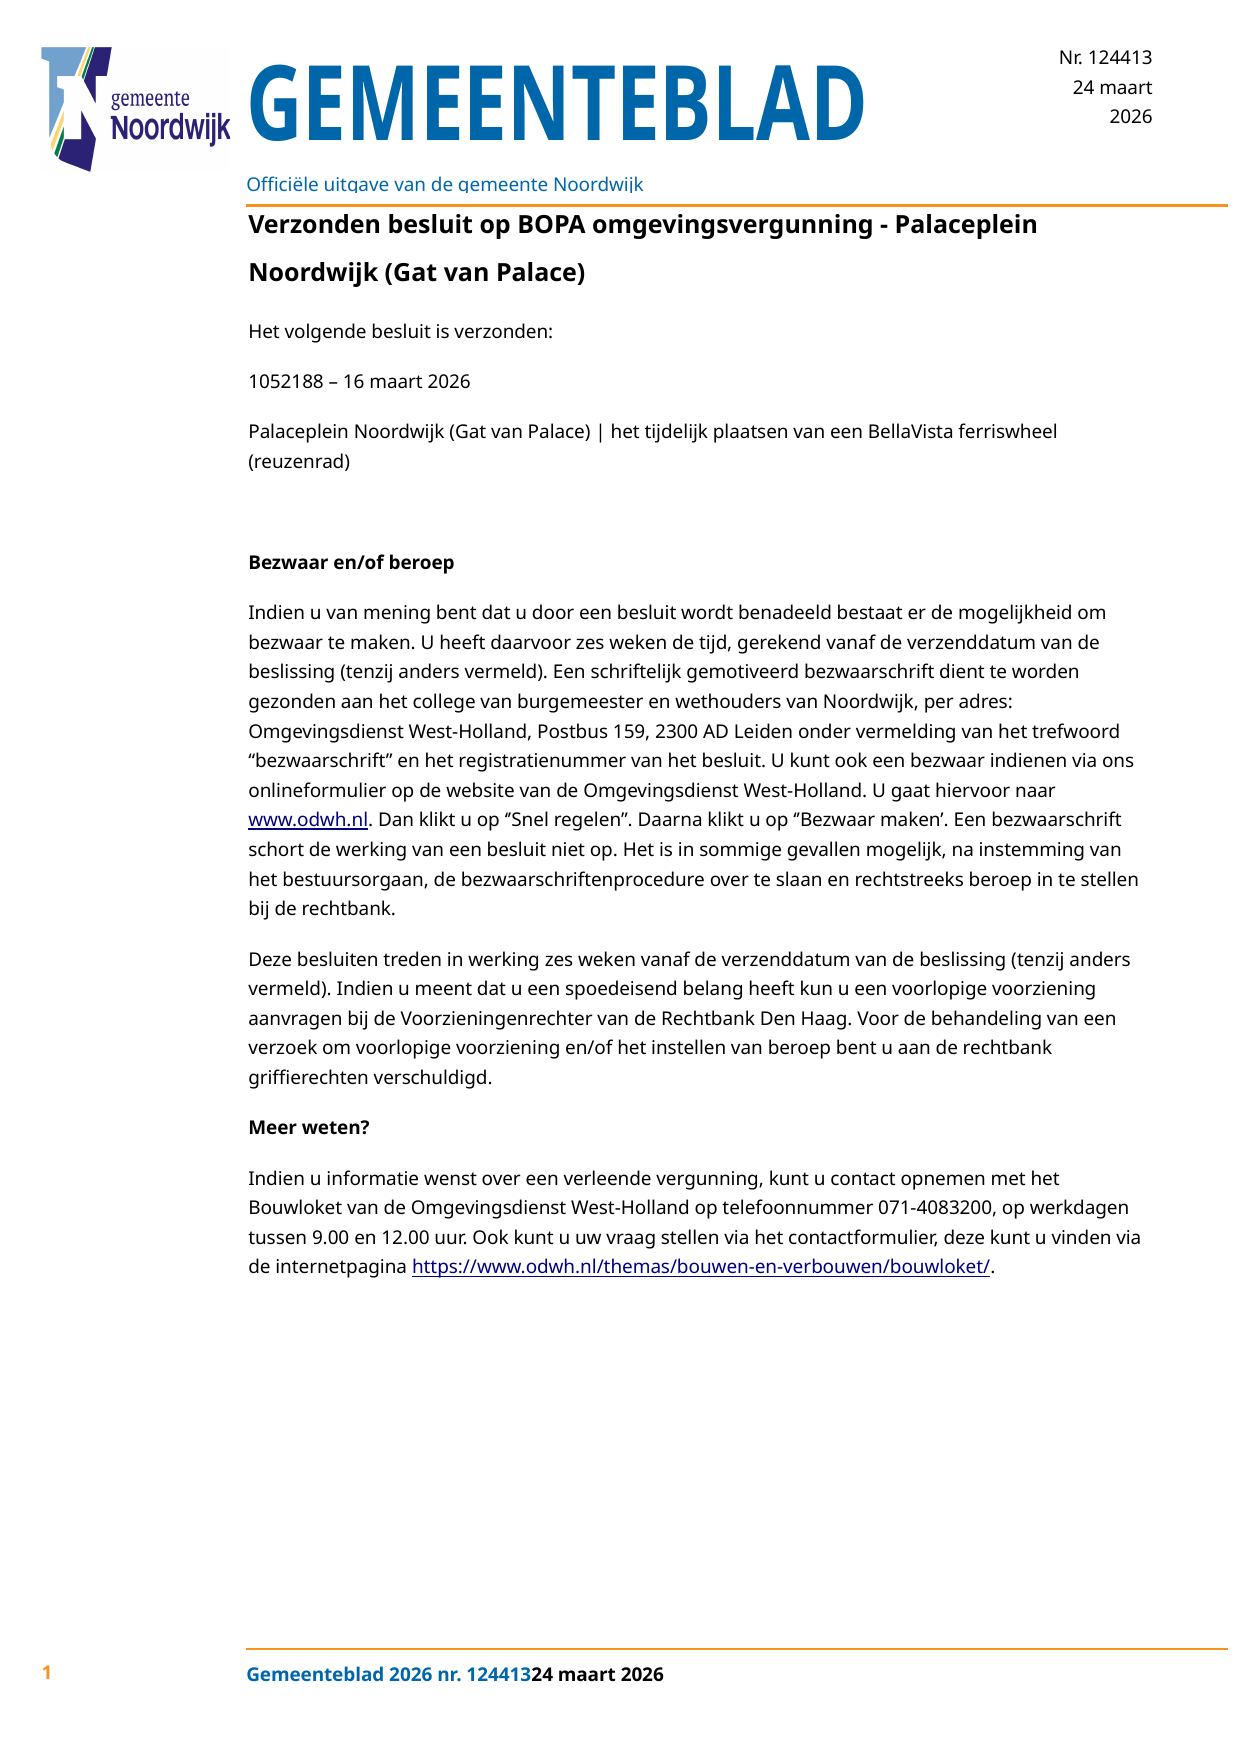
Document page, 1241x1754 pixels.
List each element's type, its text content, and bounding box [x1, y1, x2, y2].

text Meer weten? [248, 1114, 1152, 1140]
text Bezwaar en/of beroep [248, 549, 1152, 575]
text Deze besluiten treden in werking zes weken vanaf de verzenddatum van de beslissing (tenzij anders vermeld). Indien u meent dat u een spoedeisend belang heeft kun u een voorlopige voorziening aanvragen bij de Voorzieningenrechter van de Rechtbank Den Haag. Voor de behandeling van een verzoek om voorlopige voorziening en/of het instellen van beroep bent u aan de rechtbank griffierechten verschuldigd. [248, 946, 1152, 1090]
text Indien u informatie wenst over een verleende vergunning, kunt u contact opnemen met het Bouwloket van de Omgevingsdienst West-Holland op telefoonnummer 071-4083200, op werkdagen tussen 9.00 en 12.00 uur. Ook kunt u uw vraag stellen via het contactformulier, deze kunt u vinden via de internetpagina https://www.odwh.nl/themas/bouwen-en-verbouwen/bouwloket/. [248, 1165, 1152, 1279]
text Indien u van mening bent dat u door een besluit wordt benadeeld bestaat er de mogelijkheid om bezwaar te maken. U heeft daarvoor zes weken de tijd, gerekend vanaf de verzenddatum van de beslissing (tenzij anders vermeld). Een schriftelijk gemotiveerd bezwaarschrift dient te worden gezonden aan het college van burgemeester en wethouders van Noordwijk, per adres: Omgevingsdienst West-Holland, Postbus 159, 2300 AD Leiden onder vermelding van het trefwoord “bezwaarschrift” en het registratienummer van het besluit. U kunt ook een bezwaar indienen via ons onlineformulier op de website van de Omgevingsdienst West-Holland. U gaat hiervoor naar www.odwh.nl. Dan klikt u op ‘’Snel regelen”. Daarna klikt u op ‘’Bezwaar maken’. Een bezwaarschrift schort de werking van een besluit niet op. Het is in sommige gevallen mogelijk, na instemming van het bestuursorgaan, de bezwaarschriftenprocedure over te slaan en rechtstreeks beroep in te stellen bij de rechtbank. [248, 599, 1152, 921]
text Het volgende besluit is verzonden: [248, 318, 1152, 344]
text Palaceplein Noordwijk (Gat van Palace) | het tijdelijk plaatsen van een BellaVista ferriswheel (reuzenrad) [248, 419, 1152, 474]
picture [41, 47, 231, 172]
text 1052188 – 16 maart 2026 [248, 368, 1152, 394]
text Verzonden besluit op BOPA omgevingsvergunning - Palaceplein Noordwijk (Gat van Palace) [248, 207, 1152, 288]
